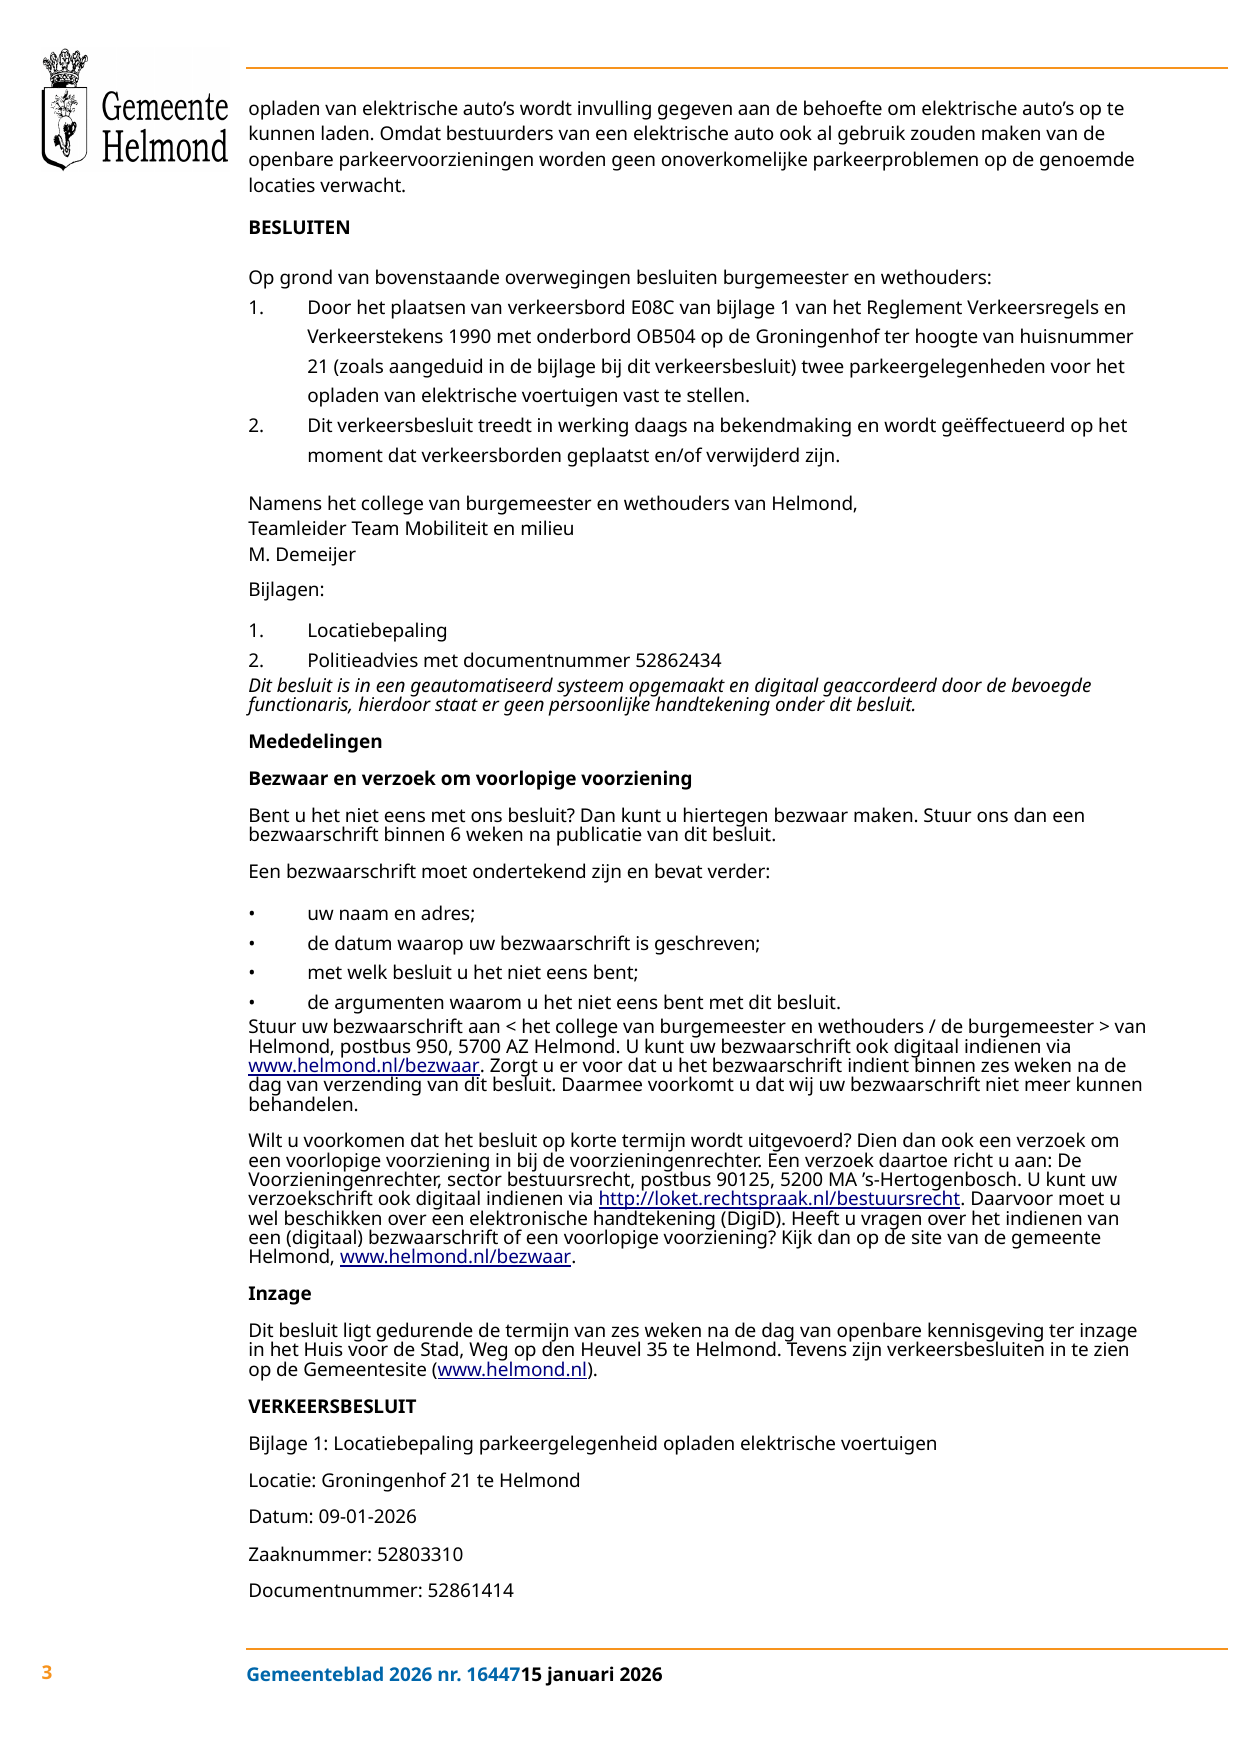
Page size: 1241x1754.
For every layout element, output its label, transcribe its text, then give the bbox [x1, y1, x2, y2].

text Bezwaar en verzoek om voorlopige voorziening [248, 770, 1152, 789]
text Een bezwaarschrift moet ondertekend zijn en bevat verder: [248, 863, 1152, 882]
list met welk besluit u het niet eens bent; [248, 959, 1152, 985]
text opladen van elektrische auto’s wordt invulling gegeven aan de behoefte om elektrische auto’s op te kunnen laden. Omdat bestuurders van een elektrische auto ook al gebruik zouden maken van de openbare parkeervoorzieningen worden geen onoverkomelijke parkeerproblemen op de genoemde locaties verwacht. [248, 95, 1152, 198]
text Dit besluit is in een geautomatiseerd systeem opgemaakt en digitaal geaccordeerd door de bevoegde functionaris, hierdoor staat er geen persoonlijke handtekening onder dit besluit. [248, 677, 1152, 715]
text Teamleider Team Mobiliteit en milieu [248, 515, 1152, 541]
text Bijlagen: [248, 581, 1152, 600]
text Namens het college van burgemeester en wethouders van Helmond, [248, 490, 1152, 515]
list Door het plaatsen van verkeersbord E08C van bijlage 1 van het Reglement Verkeersregels en Verkeerstekens 1990 met onderbord OB504 op de Groningenhof ter hoogte van huisnummer 21 (zoals aangeduid in de bijlage bij dit verkeersbesluit) twee parkeergelegenheden voor het opladen van elektrische voertuigen vast te stellen. [248, 294, 1152, 408]
text Stuur uw bezwaarschrift aan < het college van burgemeester en wethouders / de burgemeester > van Helmond, postbus 950, 5700 AZ Helmond. U kunt uw bezwaarschrift ook digitaal indienen via www.helmond.nl/bezwaar. Zorgt u er voor dat u het bezwaarschrift indient binnen zes weken na de dag van verzending van dit besluit. Daarmee voorkomt u dat wij uw bezwaarschrift niet meer kunnen behandelen. [248, 1018, 1152, 1115]
list uw naam en adres; [248, 900, 1152, 926]
text Zaaknummer: 52803310 [248, 1546, 1152, 1565]
text Datum: 09-01-2026 [248, 1508, 1152, 1528]
text Wilt u voorkomen dat het besluit op korte termijn wordt uitgevoerd? Dien dan ook een verzoek om een voorlopige voorziening in bij de voorzieningenrechter. Een verzoek daartoe richt u aan: De Voorzieningenrechter, sector bestuursrecht, postbus 90125, 5200 MA ’s-Hertogenbosch. U kunt uw verzoekschrift ook digitaal indienen via http://loket.rechtspraak.nl/bestuursrecht. Daarvoor moet u wel beschikken over een elektronische handtekening (DigiD). Heeft u vragen over het indienen van een (digitaal) bezwaarschrift of een voorlopige voorziening? Kijk dan op de site van de gemeente Helmond, www.helmond.nl/bezwaar. [248, 1132, 1152, 1267]
text Bijlage 1: Locatiebepaling parkeergelegenheid opladen elektrische voertuigen [248, 1434, 1152, 1454]
text Documentnummer: 52861414 [248, 1582, 1152, 1602]
text Bent u het niet eens met ons besluit? Dan kunt u hiertegen bezwaar maken. Stuur ons dan een bezwaarschrift binnen 6 weken na publicatie van dit besluit. [248, 807, 1152, 845]
text Op grond van bovenstaande overwegingen besluiten burgemeester en wethouders: [248, 264, 1152, 290]
text M. Demeijer [248, 541, 1152, 567]
list Politieadvies met documentnummer 52862434 [248, 647, 1152, 673]
text Dit besluit ligt gedurende de termijn van zes weken na de dag van openbare kennisgeving ter inzage in het Huis voor de Stad, Weg op den Heuvel 35 te Helmond. Tevens zijn verkeersbesluiten in te zien op de Gemeentesite (www.helmond.nl). [248, 1322, 1152, 1380]
text Locatie: Groningenhof 21 te Helmond [248, 1472, 1152, 1491]
text Mededelingen [248, 733, 1152, 752]
text Inzage [248, 1285, 1152, 1304]
picture [41, 47, 231, 172]
list Locatiebepaling [248, 617, 1152, 643]
list de argumenten waarom u het niet eens bent met dit besluit. [248, 989, 1152, 1014]
list Dit verkeersbesluit treedt in werking daags na bekendmaking en wordt geëffectueerd op het moment dat verkeersborden geplaatst en/of verwijderd zijn. [248, 412, 1152, 468]
text BESLUITEN [248, 214, 1152, 240]
text VERKEERSBESLUIT [248, 1398, 1152, 1417]
list de datum waarop uw bezwaarschrift is geschreven; [248, 930, 1152, 955]
